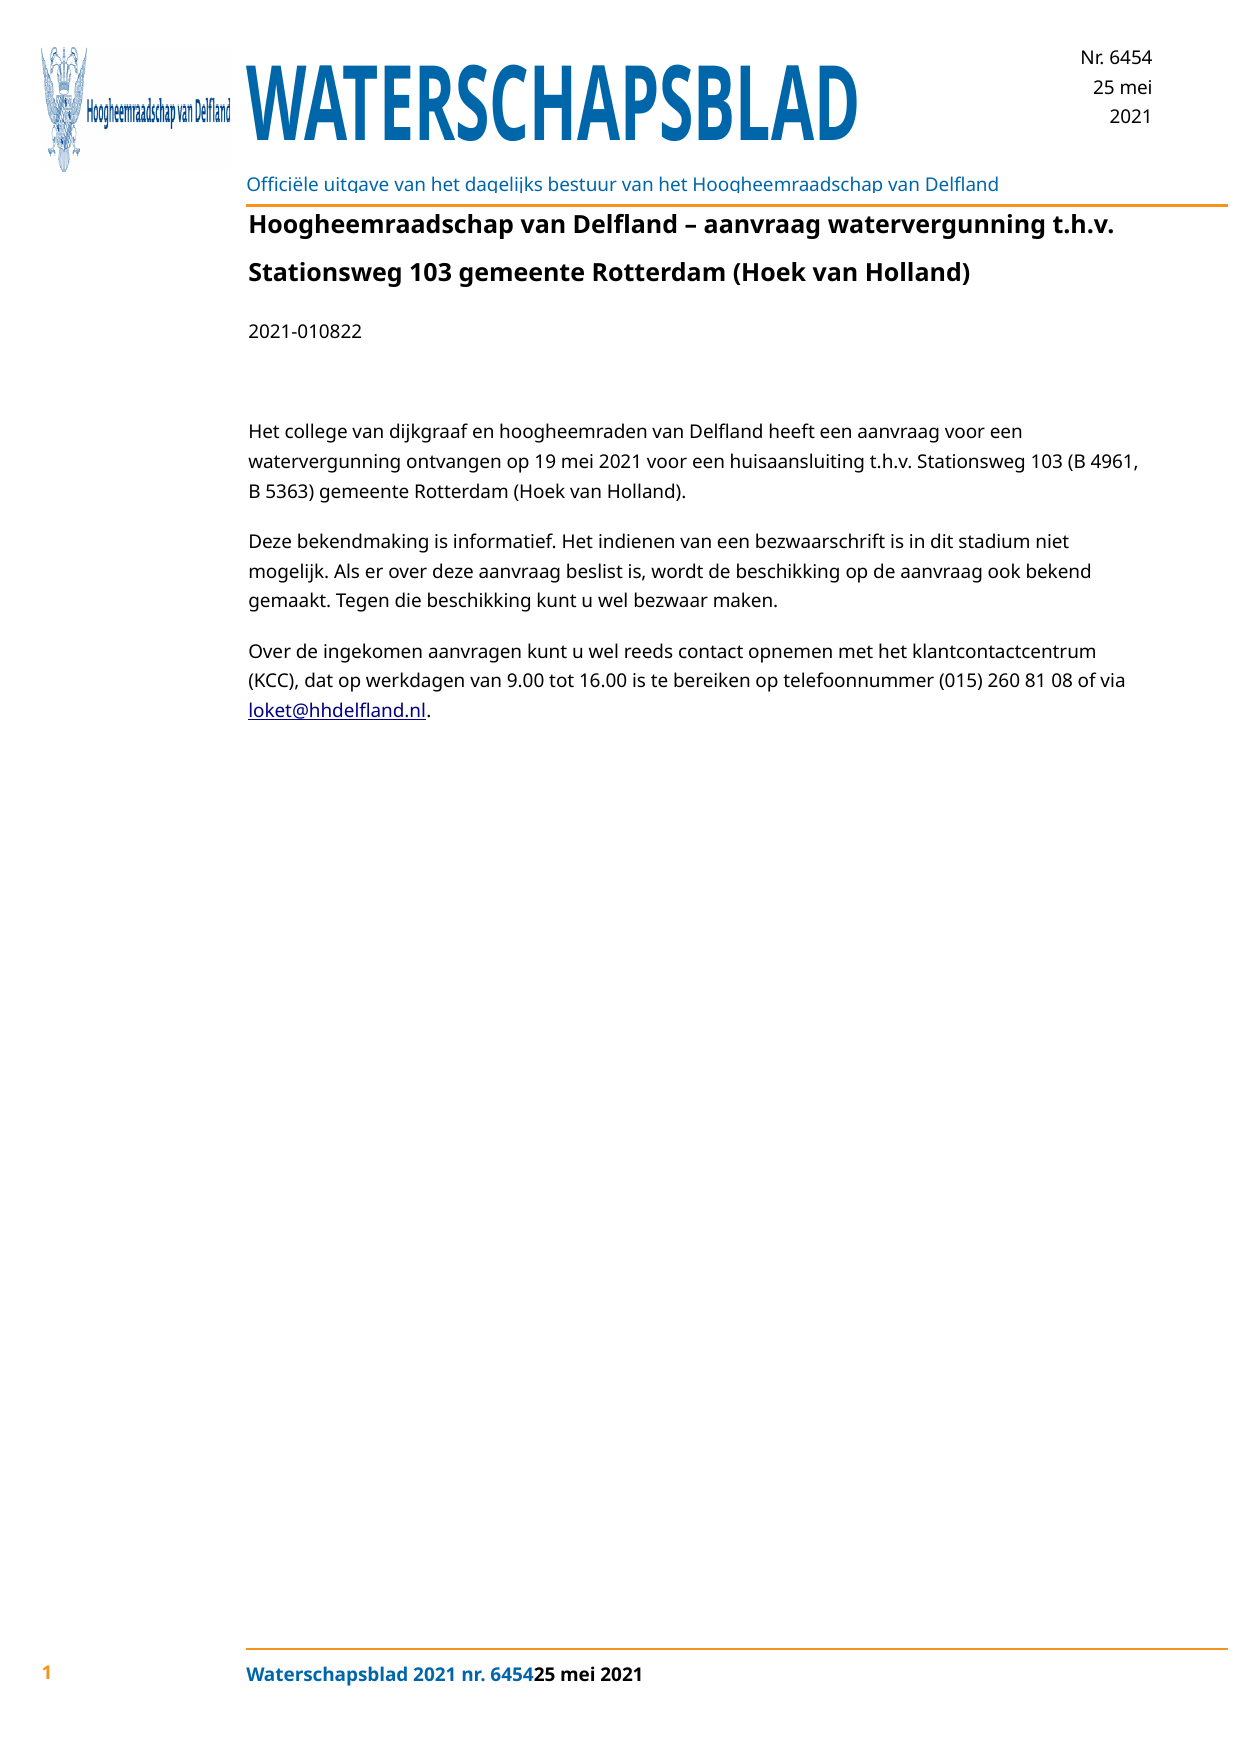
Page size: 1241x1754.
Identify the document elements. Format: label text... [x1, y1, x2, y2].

text Deze bekendmaking is informatief. Het indienen van een bezwaarschrift is in dit stadium niet mogelijk. Als er over deze aanvraag beslist is, wordt de beschikking op de aanvraag ook bekend gemaakt. Tegen die beschikking kunt u wel bezwaar maken. [248, 528, 1152, 613]
text Over de ingekomen aanvragen kunt u wel reeds contact opnemen met het klantcontactcentrum (KCC), dat op werkdagen van 9.00 tot 16.00 is te bereiken op telefoonnummer (015) 260 81 08 of via loket@hhdelfland.nl. [248, 638, 1152, 723]
picture [41, 47, 231, 172]
text Het college van dijkgraaf en hoogheemraden van Delfland heeft een aanvraag voor een watervergunning ontvangen op 19 mei 2021 voor een huisaansluiting t.h.v. Stationsweg 103 (B 4961, B 5363) gemeente Rotterdam (Hoek van Holland). [248, 419, 1152, 504]
text 2021-010822 [248, 318, 1152, 344]
text Hoogheemraadschap van Delfland – aanvraag watervergunning t.h.v. Stationsweg 103 gemeente Rotterdam (Hoek van Holland) [248, 207, 1152, 288]
